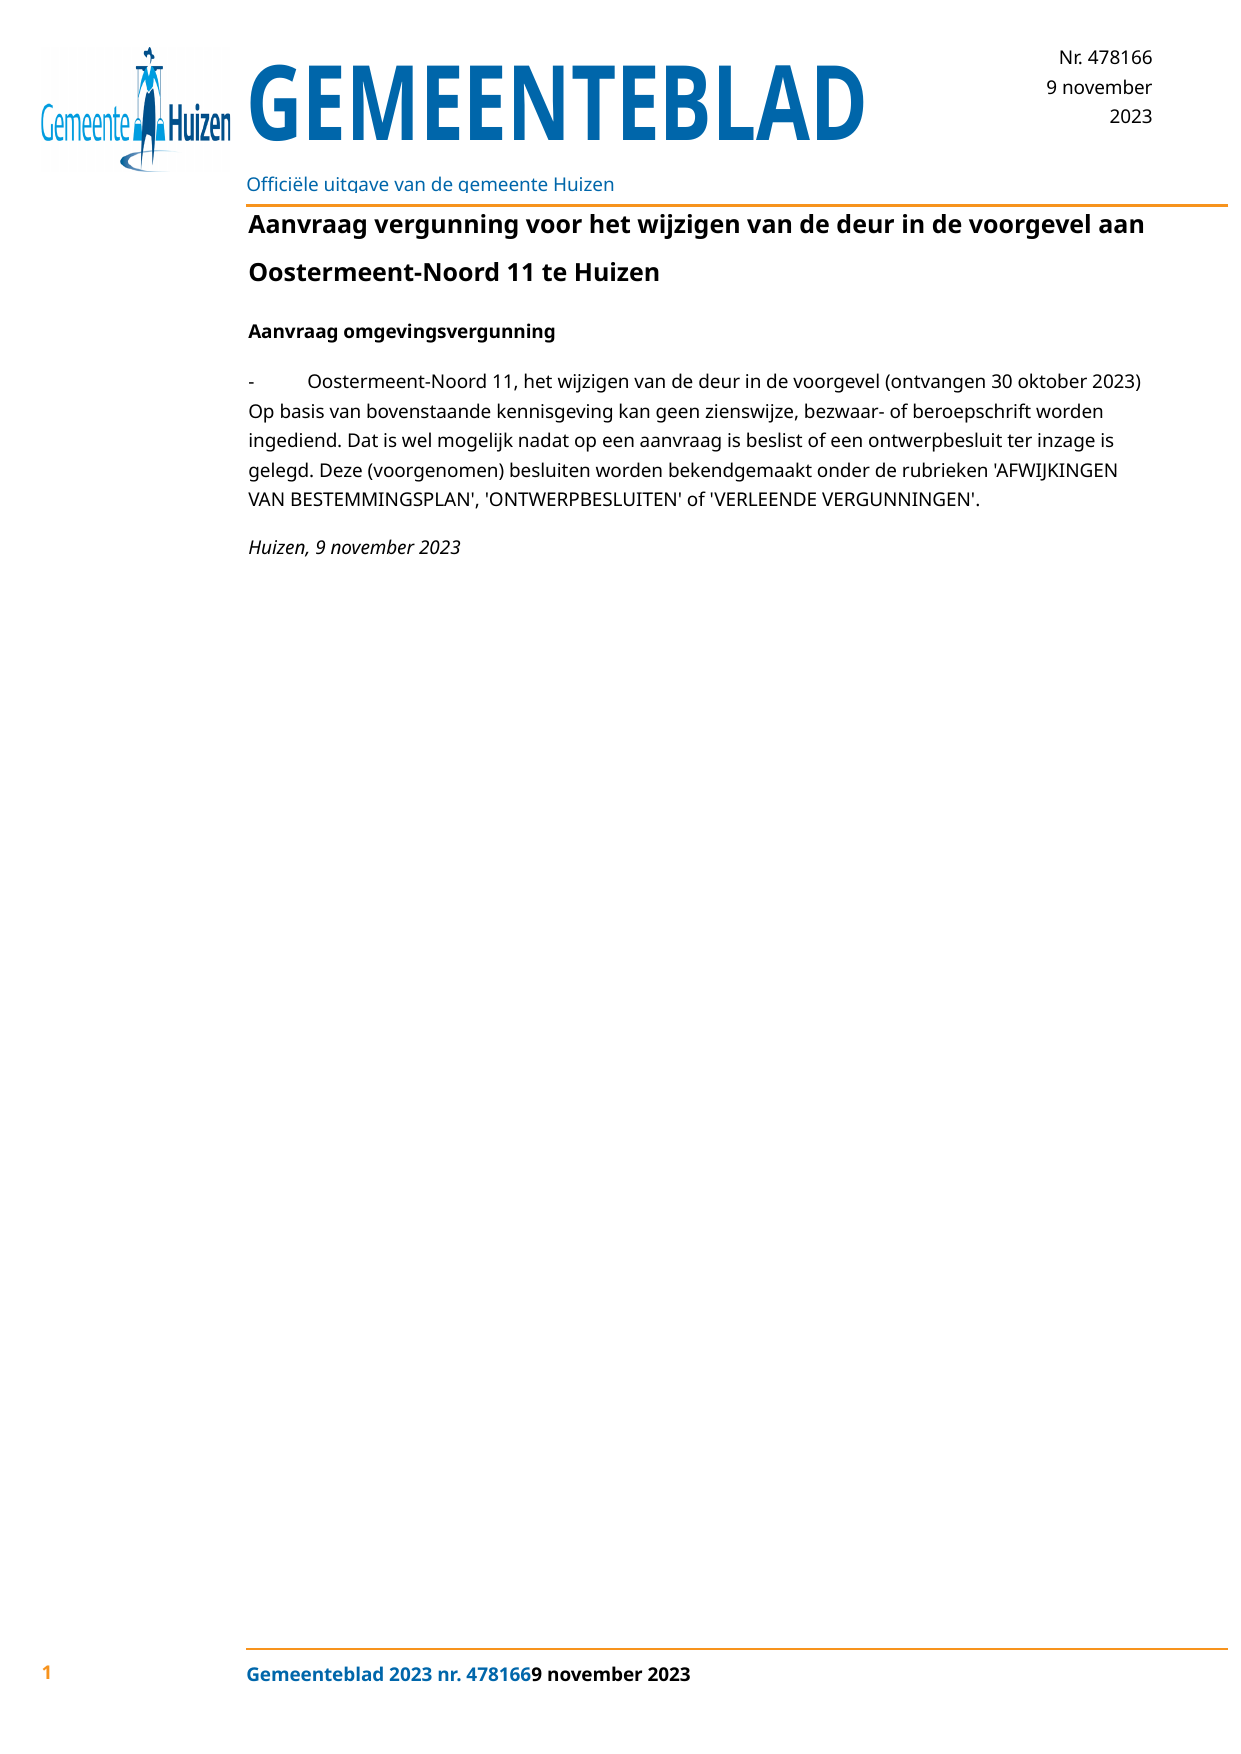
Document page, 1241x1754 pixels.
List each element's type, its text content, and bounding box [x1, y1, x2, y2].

text Aanvraag omgevingsvergunning [248, 318, 1152, 344]
list Oostermeent-Noord 11, het wijzigen van de deur in de voorgevel (ontvangen 30 oktober 2023) [248, 368, 1152, 394]
text Op basis van bovenstaande kennisgeving kan geen zienswijze, bezwaar- of beroepschrift worden ingediend. Dat is wel mogelijk nadat op een aanvraag is beslist of een ontwerpbesluit ter inzage is gelegd. Deze (voorgenomen) besluiten worden bekendgemaakt onder de rubrieken 'AFWIJKINGEN VAN BESTEMMINGSPLAN', 'ONTWERPBESLUITEN' of 'VERLEENDE VERGUNNINGEN'. [248, 398, 1152, 512]
text Huizen, 9 november 2023 [248, 534, 1152, 560]
text Aanvraag vergunning voor het wijzigen van de deur in de voorgevel aan Oostermeent-Noord 11 te Huizen [248, 207, 1152, 288]
picture [41, 47, 231, 172]
